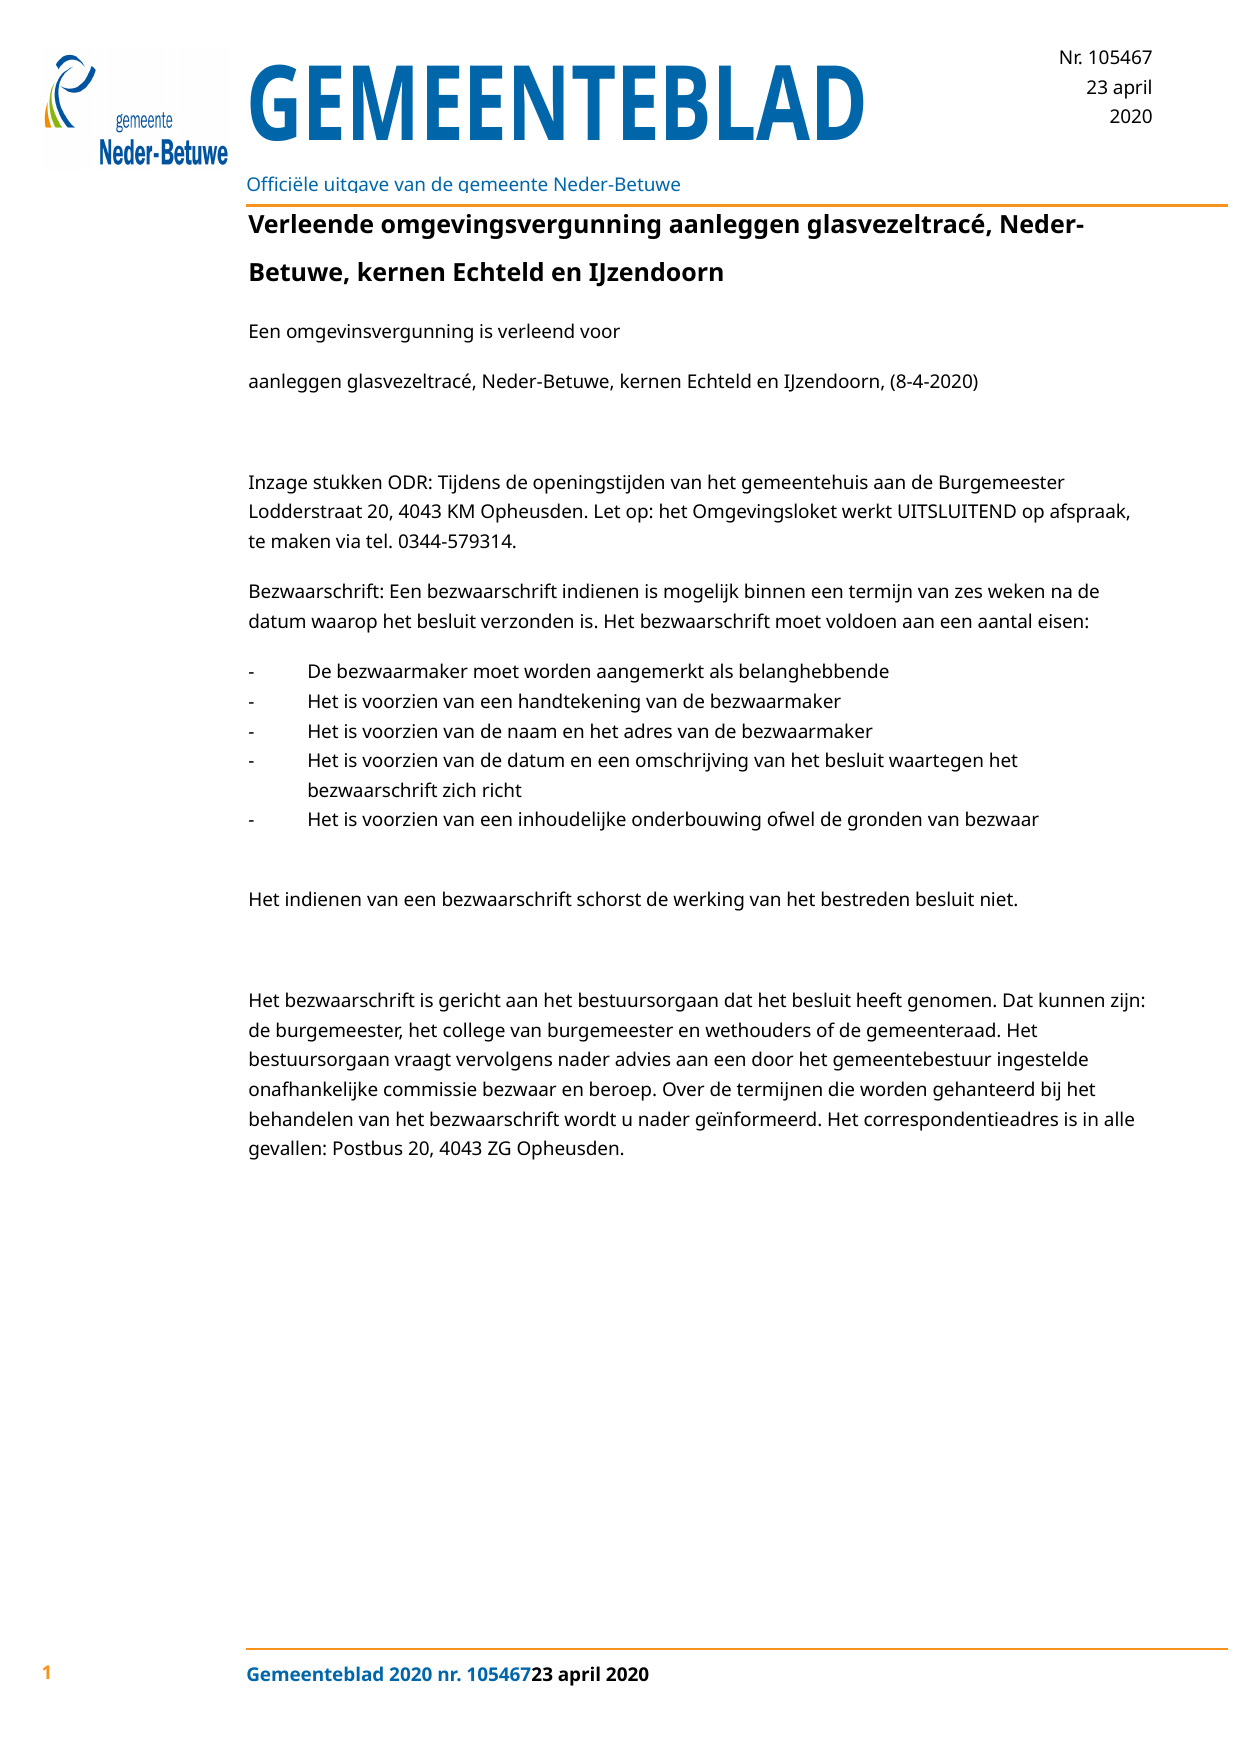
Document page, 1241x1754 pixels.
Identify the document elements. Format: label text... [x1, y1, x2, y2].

text Het bezwaarschrift is gericht aan het bestuursorgaan dat het besluit heeft genomen. Dat kunnen zijn: de burgemeester, het college van burgemeester en wethouders of de gemeenteraad. Het bestuursorgaan vraagt vervolgens nader advies aan een door het gemeentebestuur ingestelde onafhankelijke commissie bezwaar en beroep. Over de termijnen die worden gehanteerd bij het behandelen van het bezwaarschrift wordt u nader geïnformeerd. Het correspondentieadres is in alle gevallen: Postbus 20, 4043 ZG Opheusden. [248, 987, 1152, 1161]
text Het indienen van een bezwaarschrift schorst de werking van het bestreden besluit niet. [248, 887, 1152, 912]
list Het is voorzien van de naam en het adres van de bezwaarmaker [248, 718, 1152, 744]
text aanleggen glasvezeltracé, Neder-Betuwe, kernen Echteld en IJzendoorn, (8-4-2020) [248, 368, 1152, 394]
text Verleende omgevingsvergunning aanleggen glasvezeltracé, Neder-Betuwe, kernen Echteld en IJzendoorn [248, 207, 1152, 288]
list Het is voorzien van een inhoudelijke onderbouwing ofwel de gronden van bezwaar [248, 807, 1152, 832]
list De bezwaarmaker moet worden aangemerkt als belanghebbende [248, 659, 1152, 684]
text Een omgevinsvergunning is verleend voor [248, 318, 1152, 344]
picture [41, 47, 231, 172]
list Het is voorzien van de datum en een omschrijving van het besluit waartegen het bezwaarschrift zich richt [248, 747, 1152, 803]
text Bezwaarschrift: Een bezwaarschrift indienen is mogelijk binnen een termijn van zes weken na de datum waarop het besluit verzonden is. Het bezwaarschrift moet voldoen aan een aantal eisen: [248, 579, 1152, 634]
text Inzage stukken ODR: Tijdens de openingstijden van het gemeentehuis aan de Burgemeester Lodderstraat 20, 4043 KM Opheusden. Let op: het Omgevingsloket werkt UITSLUITEND op afspraak, te maken via tel. 0344-579314. [248, 469, 1152, 554]
list Het is voorzien van een handtekening van de bezwaarmaker [248, 688, 1152, 714]
